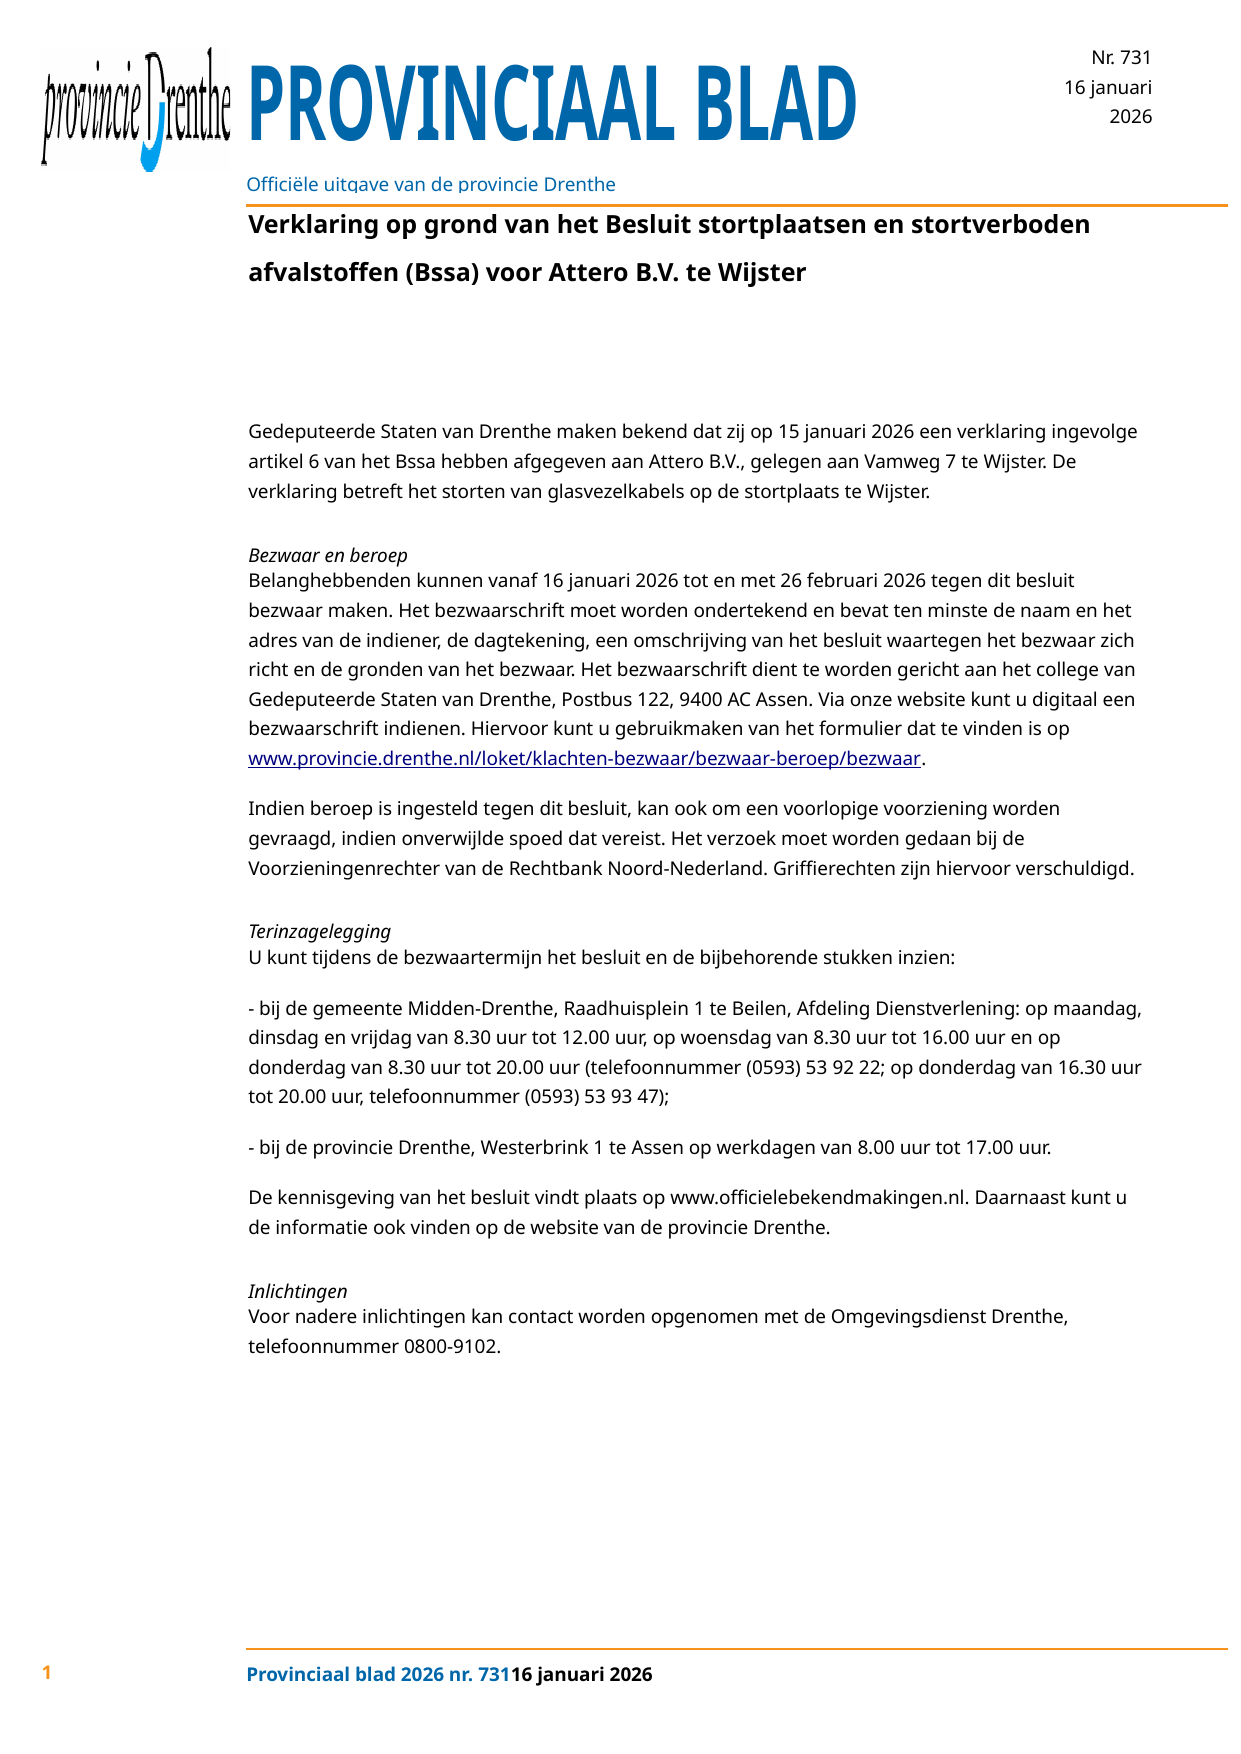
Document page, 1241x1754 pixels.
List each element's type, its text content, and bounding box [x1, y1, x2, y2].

text Gedeputeerde Staten van Drenthe maken bekend dat zij op 15 januari 2026 een verklaring ingevolge artikel 6 van het Bssa hebben afgegeven aan Attero B.V., gelegen aan Vamweg 7 te Wijster. De verklaring betreft het storten van glasvezelkabels op de stortplaats te Wijster. [248, 419, 1152, 504]
text Bezwaar en beroep [248, 542, 1152, 568]
text Terinzagelegging [248, 919, 1152, 944]
picture [41, 47, 231, 172]
text De kennisgeving van het besluit vindt plaats op www.officielebekendmakingen.nl. Daarnaast kunt u de informatie ook vinden op de website van de provincie Drenthe. [248, 1184, 1152, 1240]
text Inlichtingen [248, 1278, 1152, 1304]
text Voor nadere inlichtingen kan contact worden opgenomen met de Omgevingsdienst Drenthe, telefoonnummer 0800-9102. [248, 1304, 1152, 1359]
text U kunt tijdens de bezwaartermijn het besluit en de bijbehorende stukken inzien: [248, 944, 1152, 970]
text Indien beroep is ingesteld tegen dit besluit, kan ook om een voorlopige voorziening worden gevraagd, indien onverwijlde spoed dat vereist. Het verzoek moet worden gedaan bij de Voorzieningenrechter van de Rechtbank Noord-Nederland. Griffierechten zijn hiervoor verschuldigd. [248, 796, 1152, 880]
text - bij de provincie Drenthe, Westerbrink 1 te Assen op werkdagen van 8.00 uur tot 17.00 uur. [248, 1134, 1152, 1160]
text Belanghebbenden kunnen vanaf 16 januari 2026 tot en met 26 februari 2026 tegen dit besluit bezwaar maken. Het bezwaarschrift moet worden ondertekend en bevat ten minste de naam en het adres van de indiener, de dagtekening, een omschrijving van het besluit waartegen het bezwaar zich richt en de gronden van het bezwaar. Het bezwaarschrift dient te worden gericht aan het college van Gedeputeerde Staten van Drenthe, Postbus 122, 9400 AC Assen. Via onze website kunt u digitaal een bezwaarschrift indienen. Hiervoor kunt u gebruikmaken van het formulier dat te vinden is op www.provincie.drenthe.nl/loket/klachten-bezwaar/bezwaar-beroep/bezwaar. [248, 568, 1152, 771]
text - bij de gemeente Midden-Drenthe, Raadhuisplein 1 te Beilen, Afdeling Dienstverlening: op maandag, dinsdag en vrijdag van 8.30 uur tot 12.00 uur, op woensdag van 8.30 uur tot 16.00 uur en op donderdag van 8.30 uur tot 20.00 uur (telefoonnummer (0593) 53 92 22; op donderdag van 16.30 uur tot 20.00 uur, telefoonnummer (0593) 53 93 47); [248, 995, 1152, 1109]
text Verklaring op grond van het Besluit stortplaatsen en stortverboden afvalstoffen (Bssa) voor Attero B.V. te Wijster [248, 207, 1152, 288]
